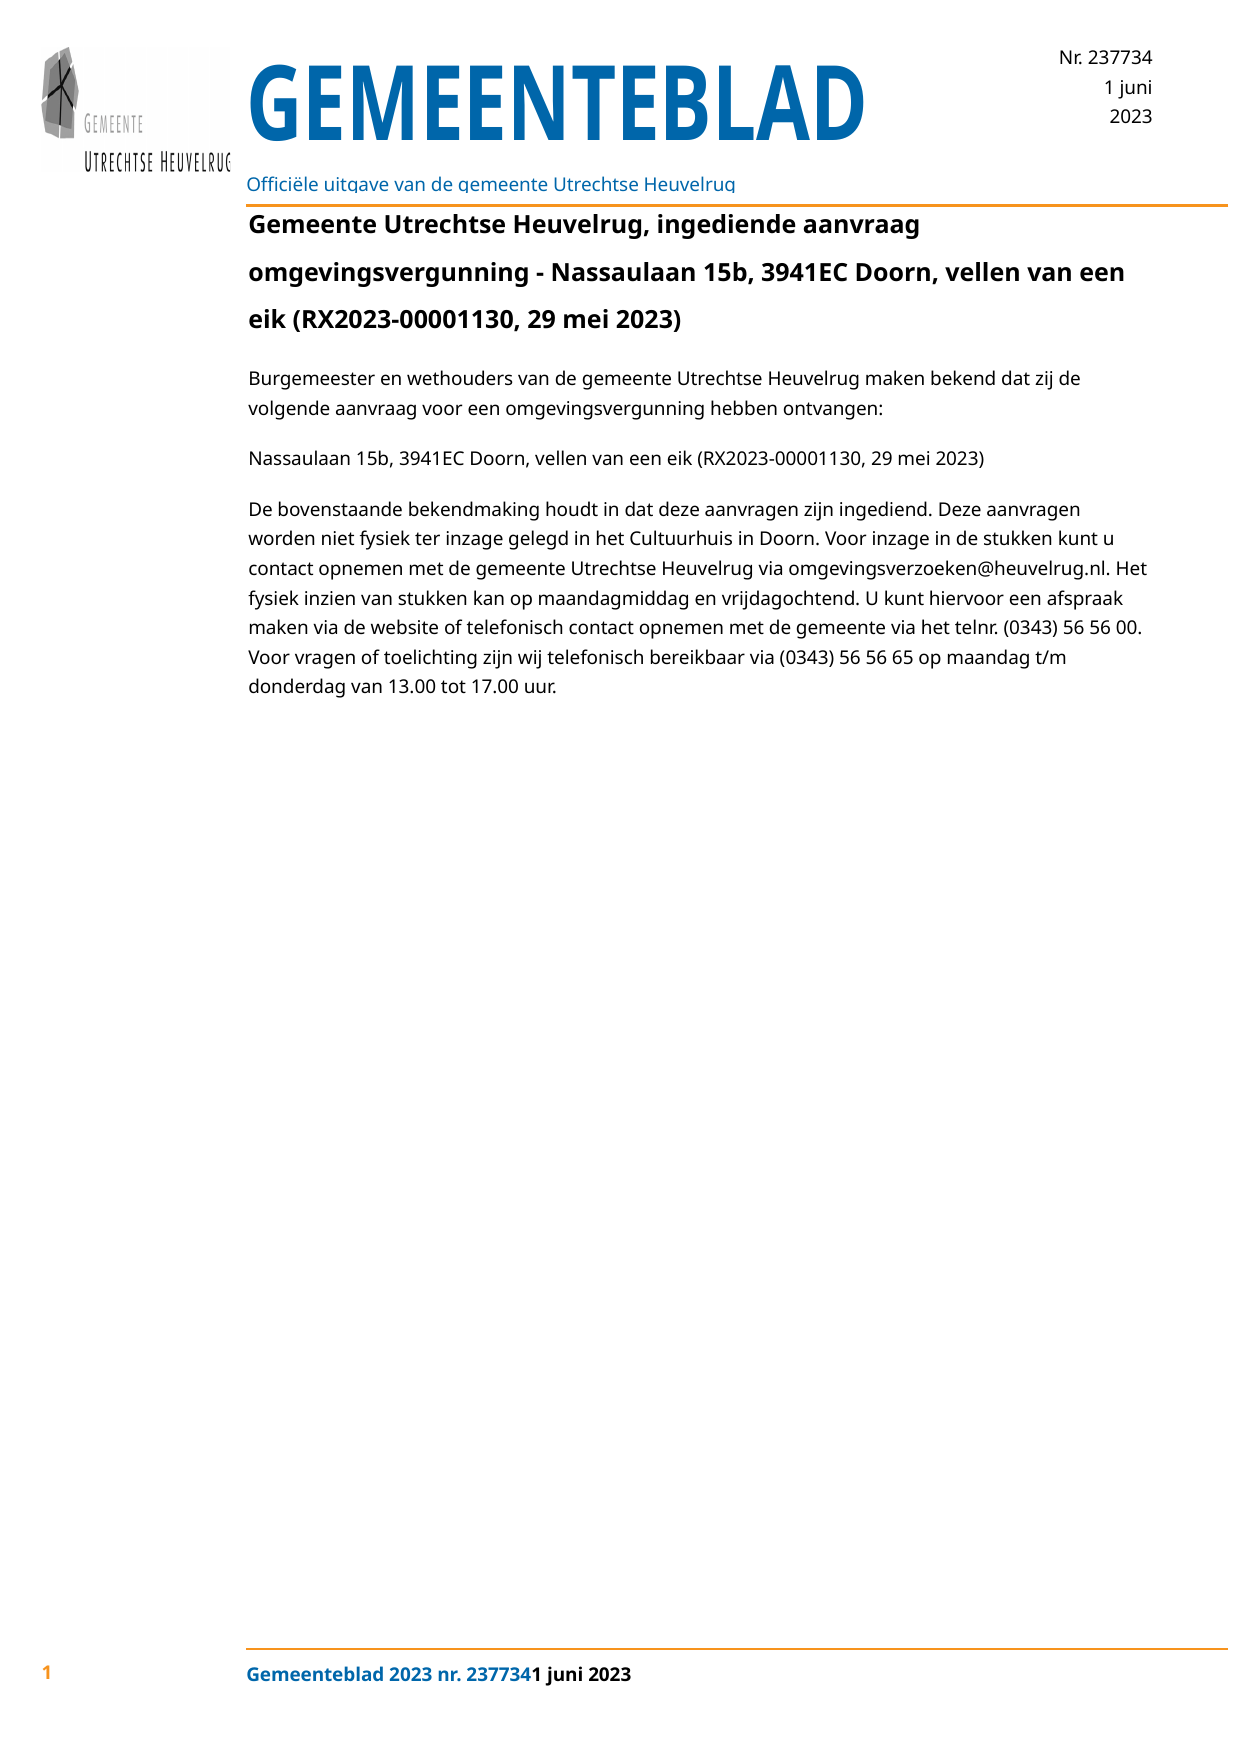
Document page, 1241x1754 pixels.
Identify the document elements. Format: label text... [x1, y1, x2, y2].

text Gemeente Utrechtse Heuvelrug, ingediende aanvraag omgevingsvergunning - Nassaulaan 15b, 3941EC Doorn, vellen van een eik (RX2023-00001130, 29 mei 2023) [248, 207, 1152, 336]
text De bovenstaande bekendmaking houdt in dat deze aanvragen zijn ingediend. Deze aanvragen worden niet fysiek ter inzage gelegd in het Cultuurhuis in Doorn. Voor inzage in de stukken kunt u contact opnemen met de gemeente Utrechtse Heuvelrug via omgevingsverzoeken@heuvelrug.nl. Het fysiek inzien van stukken kan op maandagmiddag en vrijdagochtend. U kunt hiervoor een afspraak maken via de website of telefonisch contact opnemen met de gemeente via het telnr. (0343) 56 56 00. Voor vragen of toelichting zijn wij telefonisch bereikbaar via (0343) 56 56 65 op maandag t/m donderdag van 13.00 tot 17.00 uur. [248, 496, 1152, 699]
text Burgemeester en wethouders van de gemeente Utrechtse Heuvelrug maken bekend dat zij de volgende aanvraag voor een omgevingsvergunning hebben ontvangen: [248, 366, 1152, 421]
picture [41, 47, 231, 172]
text Nassaulaan 15b, 3941EC Doorn, vellen van een eik (RX2023-00001130, 29 mei 2023) [248, 446, 1152, 471]
